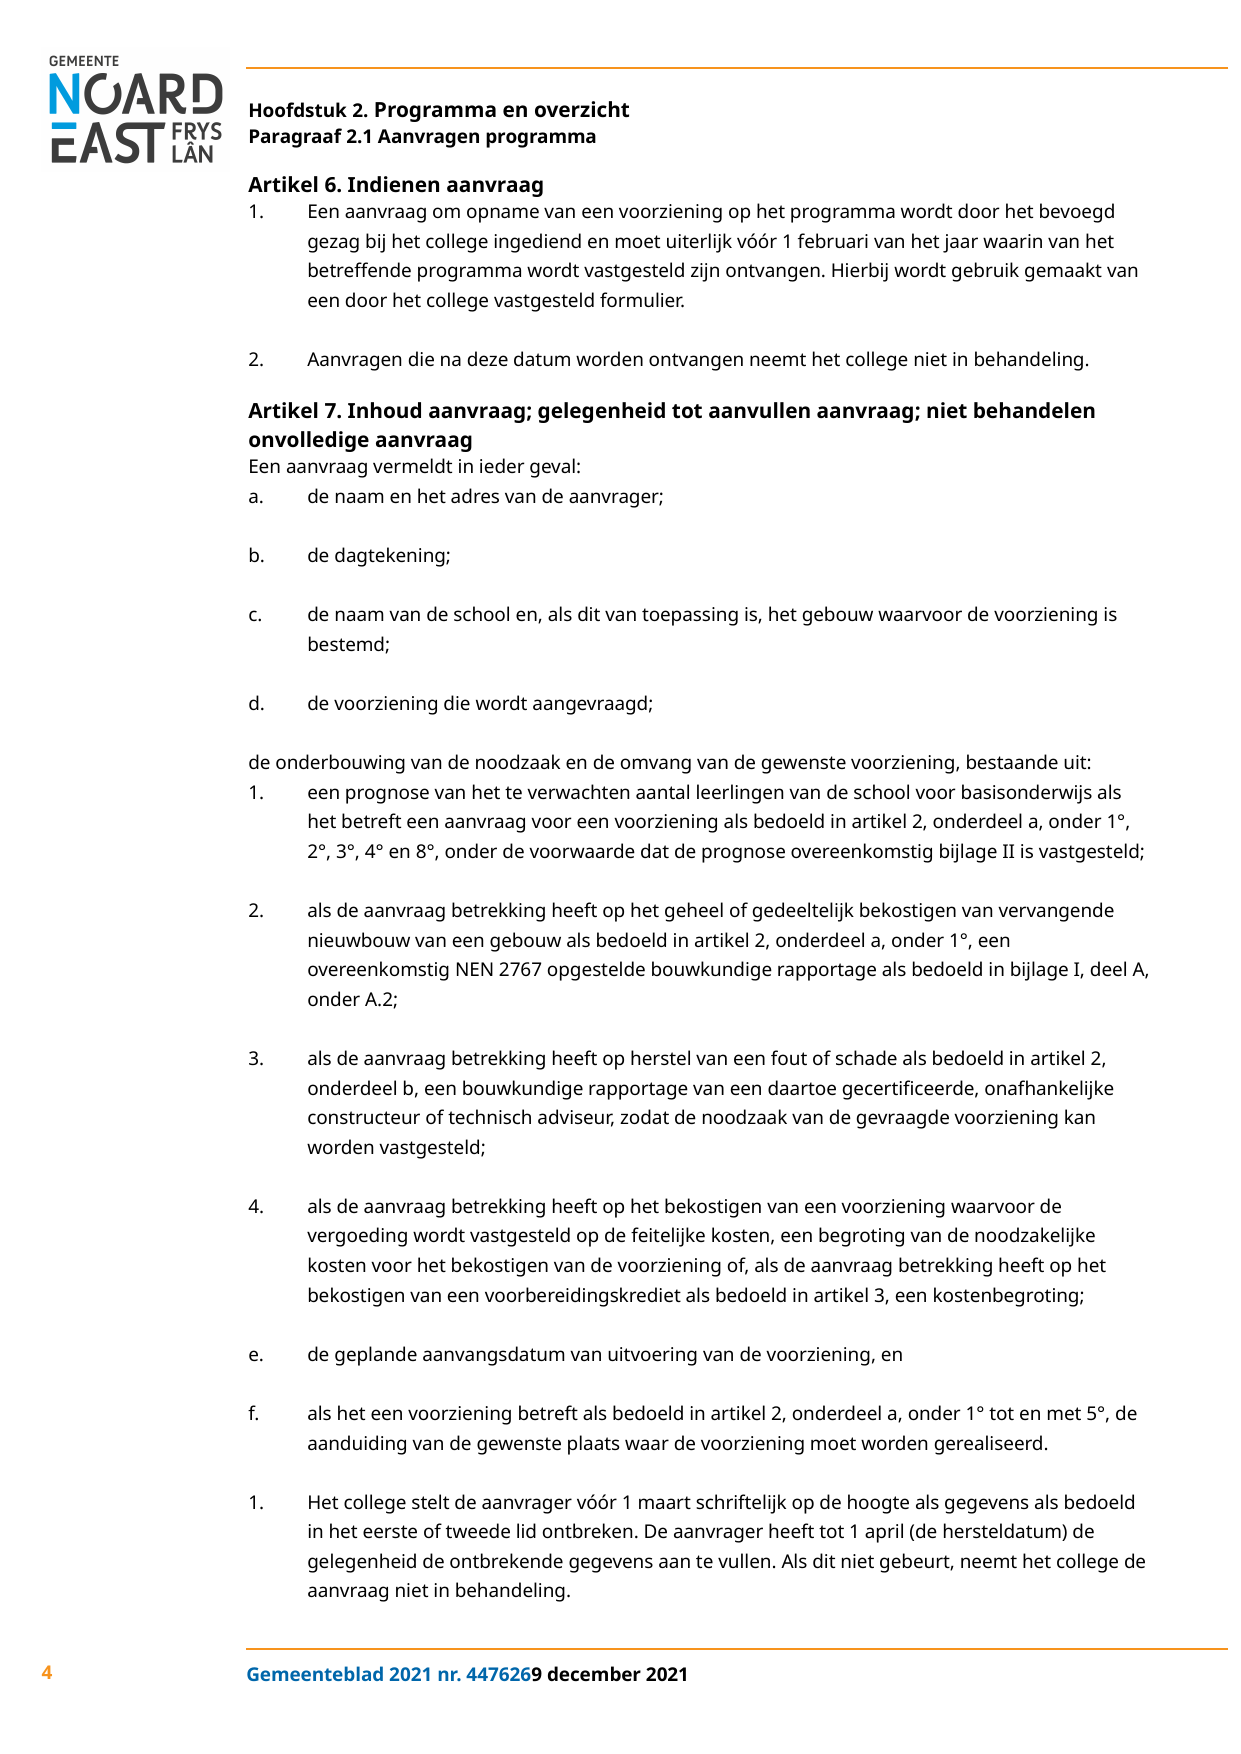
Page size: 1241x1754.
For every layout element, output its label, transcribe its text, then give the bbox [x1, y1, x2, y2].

list ​ [248, 1311, 1152, 1337]
list Aanvragen die na deze datum worden ontvangen neemt het college niet in behandeling. [248, 346, 1152, 372]
text Een aanvraag vermeldt in ieder geval: [248, 453, 1152, 479]
text de onderbouwing van de noodzaak en de omvang van de gewenste voorziening, bestaande uit: [248, 749, 1152, 775]
list als het een voorziening betreft als bedoeld in artikel 2, onderdeel a, onder 1° tot en met 5°, de aanduiding van de gewenste plaats waar de voorziening moet worden gerealiseerd. [248, 1400, 1152, 1455]
text Artikel 7. Inhoud aanvraag; gelegenheid tot aanvullen aanvraag; niet behandelen onvolledige aanvraag [248, 397, 1152, 453]
list Het college stelt de aanvrager vóór 1 maart schriftelijk op de hoogte als gegevens als bedoeld in het eerste of tweede lid ontbreken. De aanvrager heeft tot 1 april (de hersteldatum) de gelegenheid de ontbrekende gegevens aan te vullen. Als dit niet gebeurt, neemt het college de aanvraag niet in behandeling. [248, 1489, 1152, 1603]
list de dagtekening; [248, 542, 1152, 568]
list de naam van de school en, als dit van toepassing is, het gebouw waarvoor de voorziening is bestemd; [248, 601, 1152, 657]
list de geplande aanvangsdatum van uitvoering van de voorziening, en [248, 1341, 1152, 1367]
text Artikel 6. Indienen aanvraag [248, 170, 1152, 198]
list de naam en het adres van de aanvrager; [248, 483, 1152, 509]
list als de aanvraag betrekking heeft op het geheel of gedeeltelijk bekostigen van vervangende nieuwbouw van een gebouw als bedoeld in artikel 2, onderdeel a, onder 1°, een overeenkomstig NEN 2767 opgestelde bouwkundige rapportage als bedoeld in bijlage I, deel A, onder A.2; [248, 897, 1152, 1012]
list als de aanvraag betrekking heeft op herstel van een fout of schade als bedoeld in artikel 2, onderdeel b, een bouwkundige rapportage van een daartoe gecertificeerde, onafhankelijke constructeur of technisch adviseur, zodat de noodzaak van de gevraagde voorziening kan worden vastgesteld; [248, 1045, 1152, 1159]
text Hoofdstuk 2. Programma en overzicht [248, 95, 1152, 123]
list een prognose van het te verwachten aantal leerlingen van de school voor basisonderwijs als het betreft een aanvraag voor een voorziening als bedoeld in artikel 2, onderdeel a, onder 1°, 2°, 3°, 4° en 8°, onder de voorwaarde dat de prognose overeenkomstig bijlage II is vastgesteld; [248, 779, 1152, 864]
list als de aanvraag betrekking heeft op het bekostigen van een voorziening waarvoor de vergoeding wordt vastgesteld op de feitelijke kosten, een begroting van de noodzakelijke kosten voor het bekostigen van de voorziening of, als de aanvraag betrekking heeft op het bekostigen van een voorbereidingskrediet als bedoeld in artikel 3, een kostenbegroting; [248, 1193, 1152, 1307]
list de voorziening die wordt aangevraagd; [248, 690, 1152, 716]
list Een aanvraag om opname van een voorziening op het programma wordt door het bevoegd gezag bij het college ingediend en moet uiterlijk vóór 1 februari van het jaar waarin van het betreffende programma wordt vastgesteld zijn ontvangen. Hierbij wordt gebruik gemaakt van een door het college vastgesteld formulier. [248, 198, 1152, 313]
picture [41, 47, 231, 172]
text Paragraaf 2.1 Aanvragen programma [248, 123, 1152, 149]
